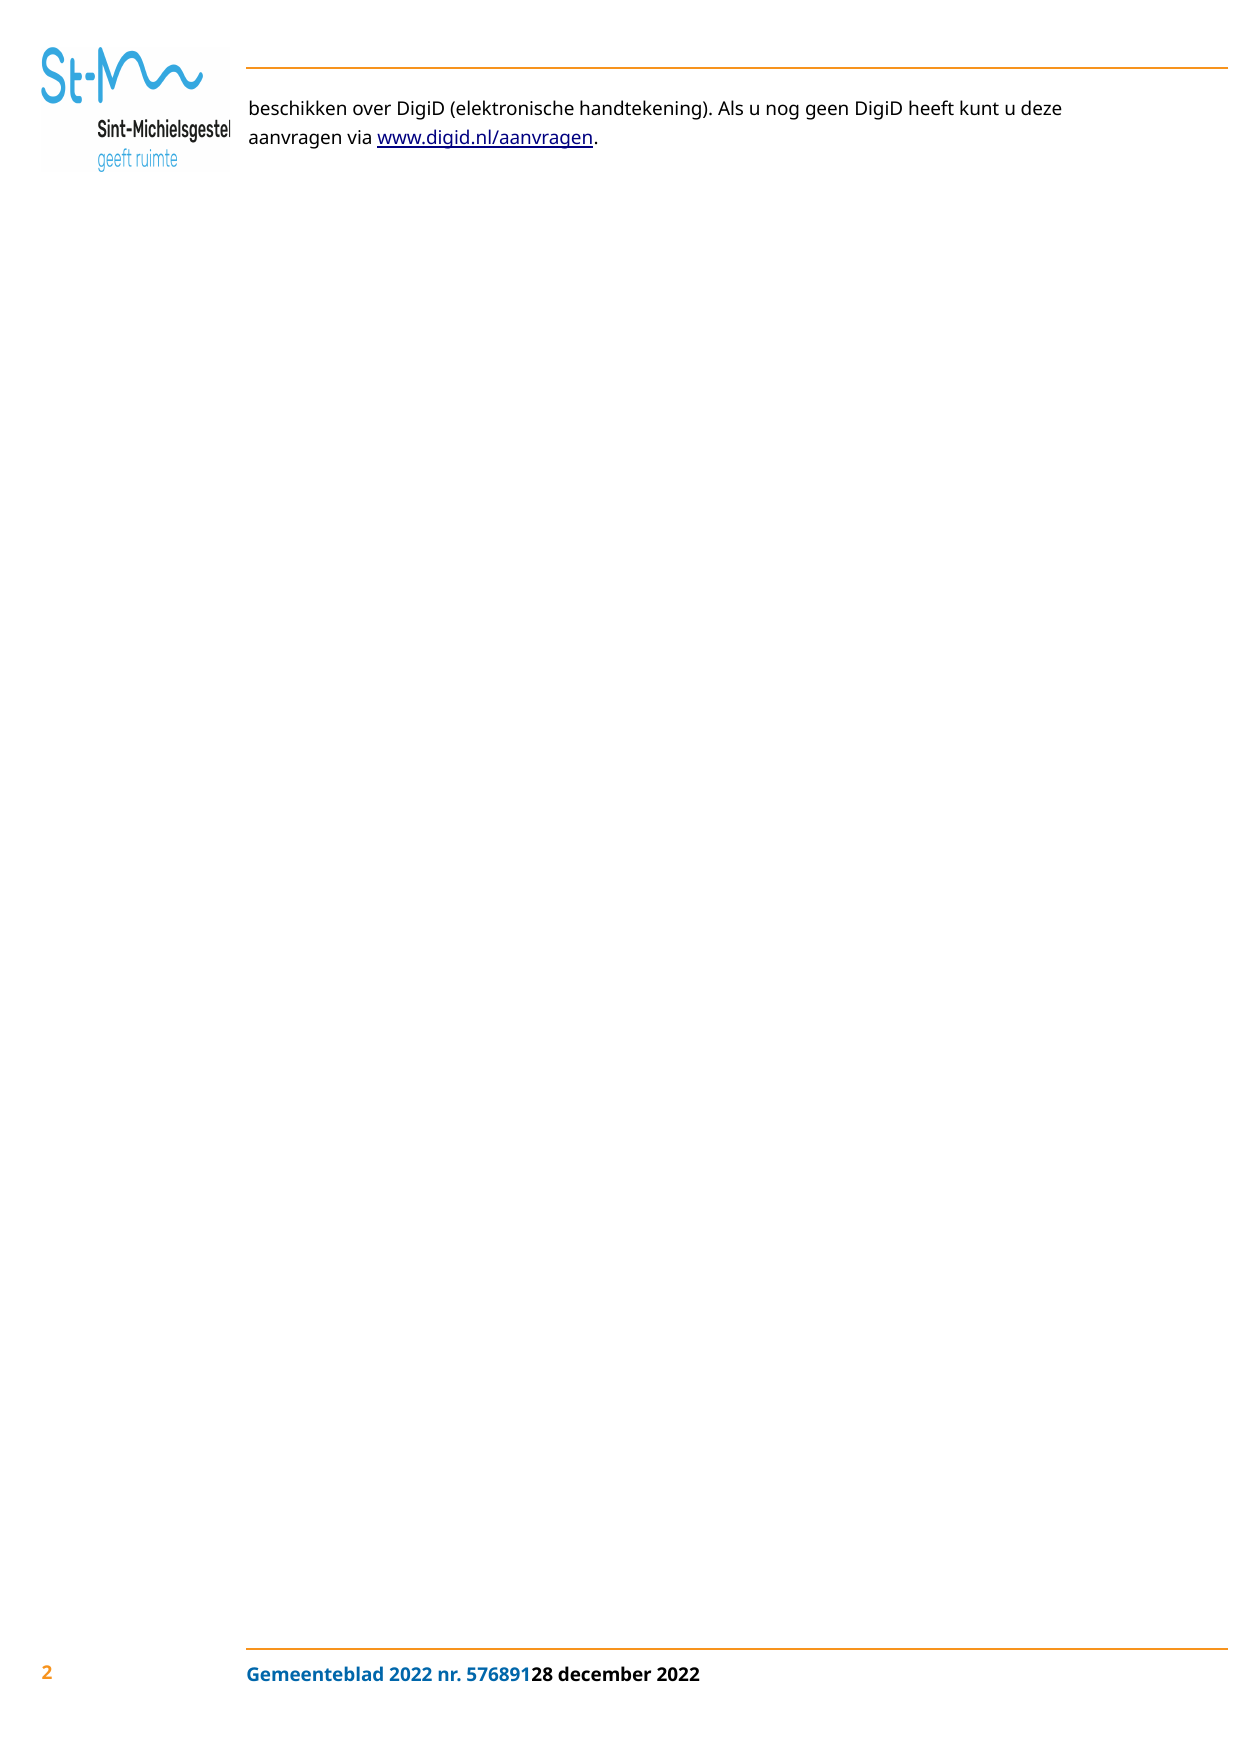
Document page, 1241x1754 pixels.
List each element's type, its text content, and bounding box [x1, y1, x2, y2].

picture [41, 47, 231, 172]
text beschikken over DigiD (elektronische handtekening). Als u nog geen DigiD heeft kunt u deze aanvragen via www.digid.nl/aanvragen. [248, 95, 1152, 150]
